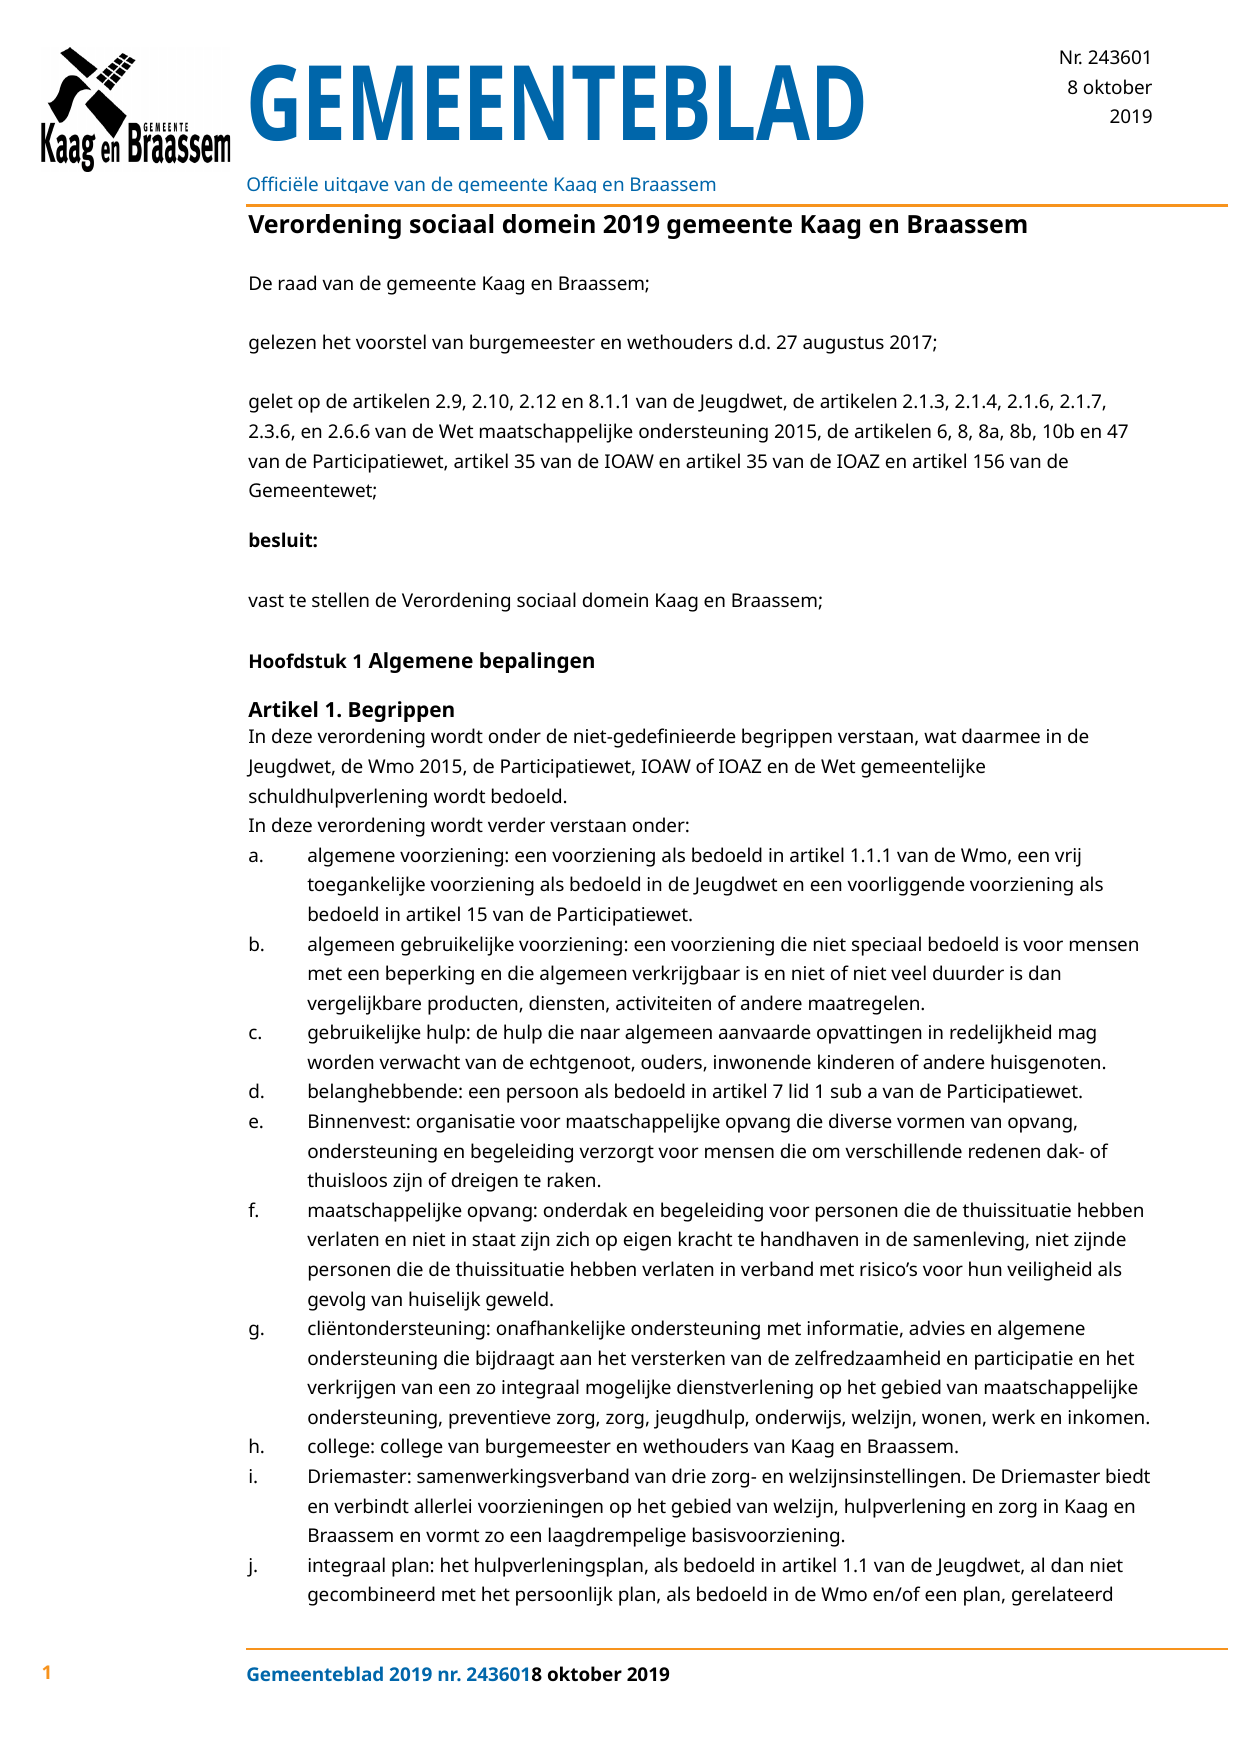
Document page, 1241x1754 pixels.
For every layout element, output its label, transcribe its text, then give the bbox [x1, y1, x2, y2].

text besluit: [248, 528, 1152, 553]
picture [41, 47, 231, 172]
list gebruikelijke hulp: de hulp die naar algemeen aanvaarde opvattingen in redelijkheid mag worden verwacht van de echtgenoot, ouders, inwonende kinderen of andere huisgenoten. [248, 1019, 1152, 1075]
text Artikel 1. Begrippen [248, 695, 1152, 724]
text Verordening sociaal domein 2019 gemeente Kaag en Braassem [248, 207, 1152, 241]
list integraal plan: het hulpverleningsplan, als bedoeld in artikel 1.1 van de Jeugdwet, al dan niet gecombineerd met het persoonlijk plan, als bedoeld in de Wmo en/of een plan, gerelateerd [248, 1552, 1152, 1607]
text gelet op de artikelen 2.9, 2.10, 2.12 en 8.1.1 van de Jeugdwet, de artikelen 2.1.3, 2.1.4, 2.1.6, 2.1.7, 2.3.6, en 2.6.6 van de Wet maatschappelijke ondersteuning 2015, de artikelen 6, 8, 8a, 8b, 10b en 47 van de Participatiewet, artikel 35 van de IOAW en artikel 35 van de IOAZ en artikel 156 van de Gemeentewet; [248, 389, 1152, 503]
text In deze verordening wordt onder de niet-gedefinieerde begrippen verstaan, wat daarmee in de Jeugdwet, de Wmo 2015, de Participatiewet, IOAW of IOAZ en de Wet gemeentelijke schuldhulpverlening wordt bedoeld. [248, 724, 1152, 809]
text In deze verordening wordt verder verstaan onder: [248, 812, 1152, 838]
list belanghebbende: een persoon als bedoeld in artikel 7 lid 1 sub a van de Participatiewet. [248, 1079, 1152, 1104]
list maatschappelijke opvang: onderdak en begeleiding voor personen die de thuissituatie hebben verlaten en niet in staat zijn zich op eigen kracht te handhaven in de samenleving, niet zijnde personen die de thuissituatie hebben verlaten in verband met risico’s voor hun veiligheid als gevolg van huiselijk geweld. [248, 1197, 1152, 1312]
list cliëntondersteuning: onafhankelijke ondersteuning met informatie, advies en algemene ondersteuning die bijdraagt aan het versterken van de zelfredzaamheid en participatie en het verkrijgen van een zo integraal mogelijke dienstverlening op het gebied van maatschappelijke ondersteuning, preventieve zorg, zorg, jeugdhulp, onderwijs, welzijn, wonen, werk en inkomen. [248, 1315, 1152, 1430]
text gelezen het voorstel van burgemeester en wethouders d.d. 27 augustus 2017; [248, 329, 1152, 355]
list Driemaster: samenwerkingsverband van drie zorg- en welzijnsinstellingen. De Driemaster biedt en verbindt allerlei voorzieningen op het gebied van welzijn, hulpverlening en zorg in Kaag en Braassem en vormt zo een laagdrempelige basisvoorziening. [248, 1463, 1152, 1548]
list Binnenvest: organisatie voor maatschappelijke opvang die diverse vormen van opvang, ondersteuning en begeleiding verzorgt voor mensen die om verschillende redenen dak- of thuisloos zijn of dreigen te raken. [248, 1108, 1152, 1193]
list algemeen gebruikelijke voorziening: een voorziening die niet speciaal bedoeld is voor mensen met een beperking en die algemeen verkrijgbaar is en niet of niet veel duurder is dan vergelijkbare producten, diensten, activiteiten of andere maatregelen. [248, 931, 1152, 1016]
text Hoofdstuk 1 Algemene bepalingen [248, 646, 1152, 674]
list algemene voorziening: een voorziening als bedoeld in artikel 1.1.1 van de Wmo, een vrij toegankelijke voorziening als bedoeld in de Jeugdwet en een voorliggende voorziening als bedoeld in artikel 15 van de Participatiewet. [248, 842, 1152, 927]
list college: college van burgemeester en wethouders van Kaag en Braassem. [248, 1434, 1152, 1459]
text De raad van de gemeente Kaag en Braassem; [248, 270, 1152, 296]
text vast te stellen de Verordening sociaal domein Kaag en Braassem; [248, 587, 1152, 613]
